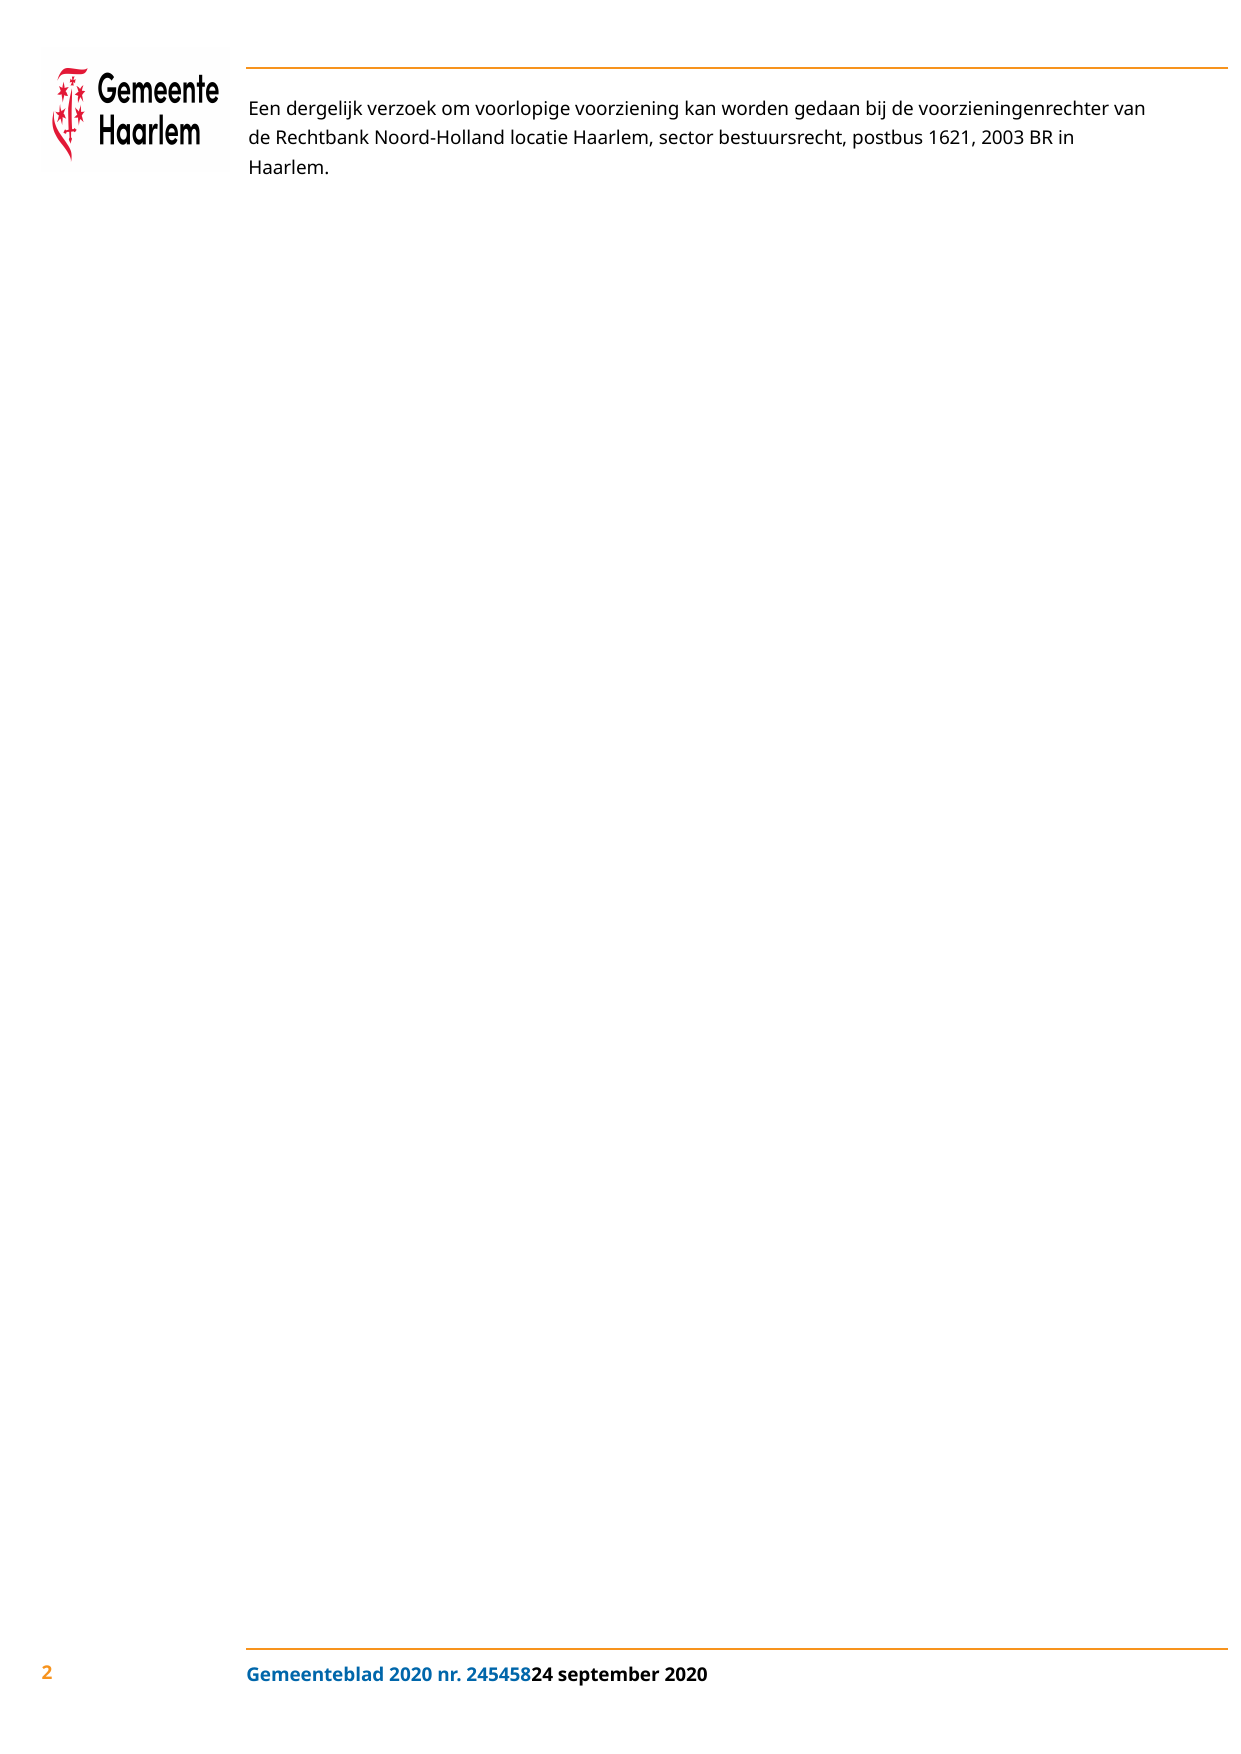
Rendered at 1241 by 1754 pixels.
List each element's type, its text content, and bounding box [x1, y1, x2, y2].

picture [41, 47, 231, 172]
text Een dergelijk verzoek om voorlopige voorziening kan worden gedaan bij de voorzieningenrechter van de Rechtbank Noord-Holland locatie Haarlem, sector bestuursrecht, postbus 1621, 2003 BR in Haarlem. [248, 95, 1152, 180]
